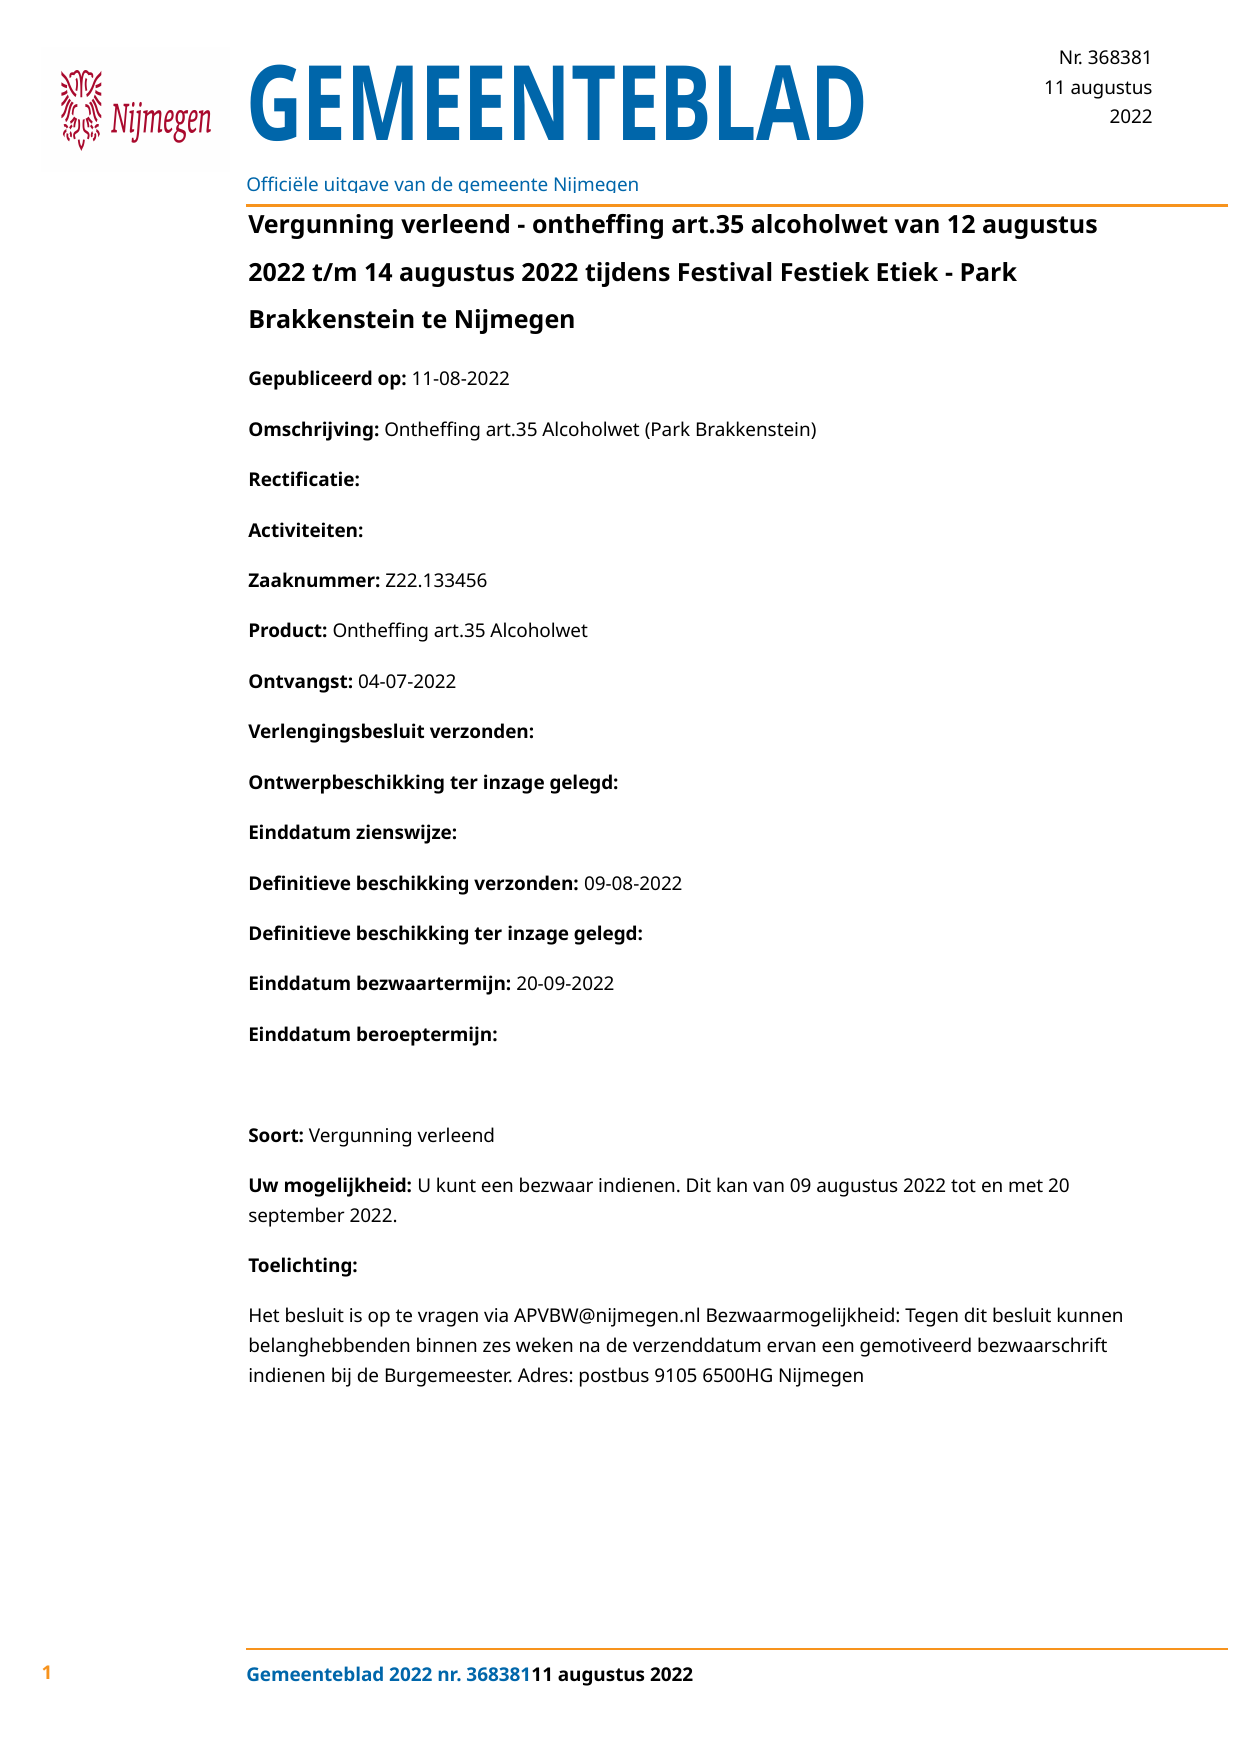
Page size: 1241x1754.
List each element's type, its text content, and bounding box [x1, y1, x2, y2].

text Vergunning verleend - ontheffing art.35 alcoholwet van 12 augustus 2022 t/m 14 augustus 2022 tijdens Festival Festiek Etiek - Park Brakkenstein te Nijmegen [248, 207, 1152, 336]
text Omschrijving: Ontheffing art.35 Alcoholwet (Park Brakkenstein) [248, 416, 1152, 442]
picture [41, 47, 231, 172]
text Definitieve beschikking verzonden: 09-08-2022 [248, 870, 1152, 895]
text Activiteiten: [248, 517, 1152, 542]
text Einddatum zienswijze: [248, 819, 1152, 845]
text Ontvangst: 04-07-2022 [248, 668, 1152, 694]
text Soort: Vergunning verleend [248, 1122, 1152, 1147]
text Einddatum beroeptermijn: [248, 1021, 1152, 1047]
text Product: Ontheffing art.35 Alcoholwet [248, 618, 1152, 643]
text Ontwerpbeschikking ter inzage gelegd: [248, 769, 1152, 794]
text Definitieve beschikking ter inzage gelegd: [248, 920, 1152, 946]
text Gepubliceerd op: 11-08-2022 [248, 366, 1152, 391]
text Het besluit is op te vragen via APVBW@nijmegen.nl Bezwaarmogelijkheid: Tegen dit besluit kunnen belanghebbenden binnen zes weken na de verzenddatum ervan een gemotiveerd bezwaarschrift indienen bij de Burgemeester. Adres: postbus 9105 6500HG Nijmegen [248, 1303, 1152, 1387]
text Verlengingsbesluit verzonden: [248, 718, 1152, 744]
text Einddatum bezwaartermijn: 20-09-2022 [248, 971, 1152, 996]
text Toelichting: [248, 1252, 1152, 1278]
text Zaaknummer: Z22.133456 [248, 567, 1152, 593]
text Uw mogelijkheid: U kunt een bezwaar indienen. Dit kan van 09 augustus 2022 tot en met 20 september 2022. [248, 1172, 1152, 1227]
text Rectificatie: [248, 466, 1152, 492]
